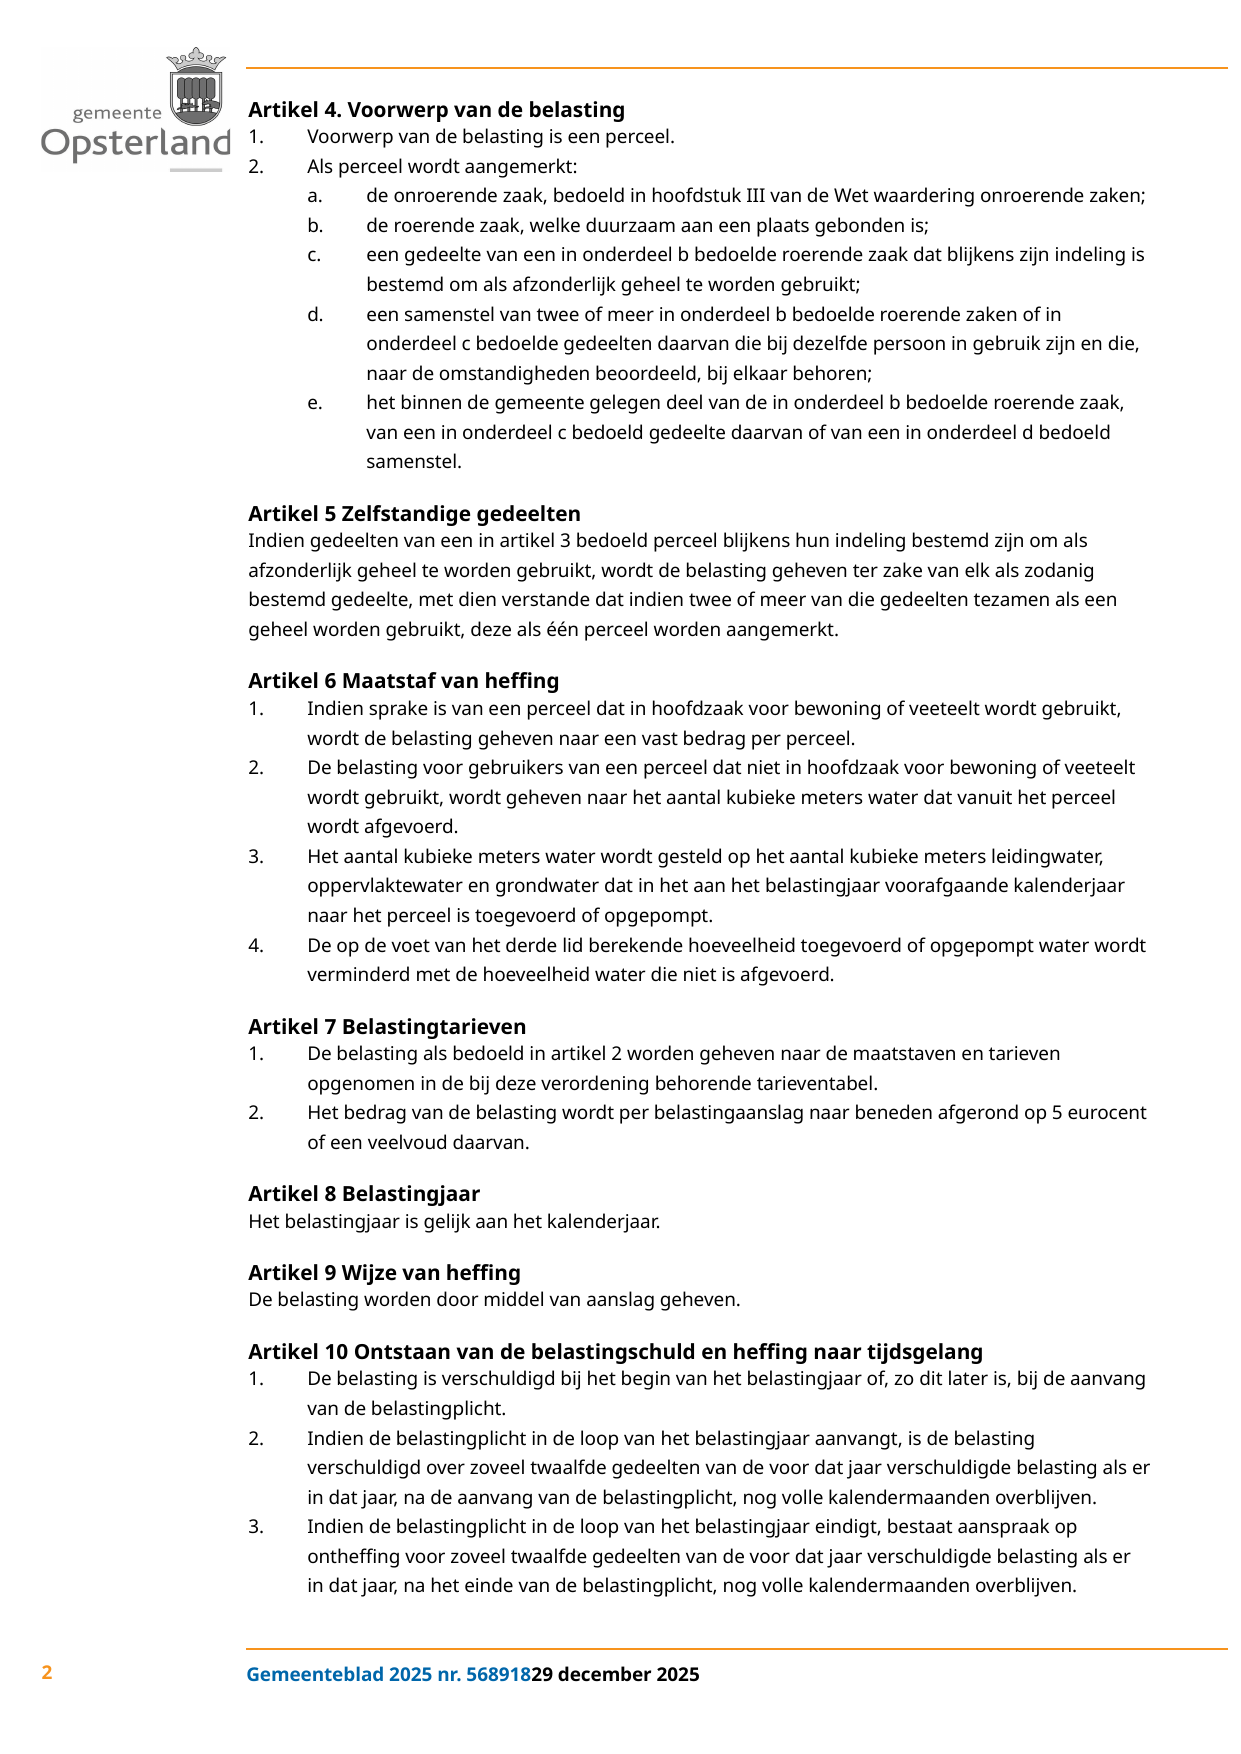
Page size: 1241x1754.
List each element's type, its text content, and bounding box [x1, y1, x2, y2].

text Artikel 10 Ontstaan van de belastingschuld en heffing naar tijdsgelang [248, 1337, 1152, 1366]
text Indien gedeelten van een in artikel 3 bedoeld perceel blijkens hun indeling bestemd zijn om als afzonderlijk geheel te worden gebruikt, wordt de belasting geheven ter zake van elk als zodanig bestemd gedeelte, met dien verstande dat indien twee of meer van die gedeelten tezamen als een geheel worden gebruikt, deze als één perceel worden aangemerkt. [248, 527, 1152, 642]
list De belasting voor gebruikers van een perceel dat niet in hoofdzaak voor bewoning of veeteelt wordt gebruikt, wordt geheven naar het aantal kubieke meters water dat vanuit het perceel wordt afgevoerd. [248, 754, 1152, 839]
list Indien de belastingplicht in de loop van het belastingjaar aanvangt, is de belasting verschuldigd over zoveel twaalfde gedeelten van de voor dat jaar verschuldigde belasting als er in dat jaar, na de aanvang van de belastingplicht, nog volle kalendermaanden overblijven. [248, 1425, 1152, 1509]
list Indien sprake is van een perceel dat in hoofdzaak voor bewoning of veeteelt wordt gebruikt, wordt de belasting geheven naar een vast bedrag per perceel. [248, 695, 1152, 750]
text Artikel 6 Maatstaf van heffing [248, 667, 1152, 695]
text Het belastingjaar is gelijk aan het kalenderjaar. [248, 1208, 1152, 1233]
text De belasting worden door middel van aanslag geheven. [248, 1287, 1152, 1312]
list een gedeelte van een in onderdeel b bedoelde roerende zaak dat blijkens zijn indeling is bestemd om als afzonderlijk geheel te worden gebruikt; [307, 242, 1152, 297]
list De op de voet van het derde lid berekende hoeveelheid toegevoerd of opgepompt water wordt verminderd met de hoeveelheid water die niet is afgevoerd. [248, 932, 1152, 987]
list Het aantal kubieke meters water wordt gesteld op het aantal kubieke meters leidingwater, oppervlaktewater en grondwater dat in het aan het belastingjaar voorafgaande kalenderjaar naar het perceel is toegevoerd of opgepompt. [248, 843, 1152, 928]
list de roerende zaak, welke duurzaam aan een plaats gebonden is; [307, 212, 1152, 238]
list Het bedrag van de belasting wordt per belastingaanslag naar beneden afgerond op 5 eurocent of een veelvoud daarvan. [248, 1099, 1152, 1155]
text Artikel 7 Belastingtarieven [248, 1012, 1152, 1040]
text Artikel 9 Wijze van heffing [248, 1258, 1152, 1287]
list De belasting als bedoeld in artikel 2 worden geheven naar de maatstaven en tarieven opgenomen in de bij deze verordening behorende tarieventabel. [248, 1040, 1152, 1096]
text Artikel 5 Zelfstandige gedeelten [248, 499, 1152, 527]
text Artikel 8 Belastingjaar [248, 1179, 1152, 1208]
list een samenstel van twee of meer in onderdeel b bedoelde roerende zaken of in onderdeel c bedoelde gedeelten daarvan die bij dezelfde persoon in gebruik zijn en die, naar de omstandigheden beoordeeld, bij elkaar behoren; [307, 301, 1152, 386]
text Artikel 4. Voorwerp van de belasting [248, 95, 1152, 123]
list De belasting is verschuldigd bij het begin van het belastingjaar of, zo dit later is, bij de aanvang van de belastingplicht. [248, 1366, 1152, 1421]
list Indien de belastingplicht in de loop van het belastingjaar eindigt, bestaat aanspraak op ontheffing voor zoveel twaalfde gedeelten van de voor dat jaar verschuldigde belasting als er in dat jaar, na het einde van de belastingplicht, nog volle kalendermaanden overblijven. [248, 1513, 1152, 1598]
picture [41, 47, 231, 172]
list Voorwerp van de belasting is een perceel. [248, 123, 1152, 149]
list de onroerende zaak, bedoeld in hoofdstuk III van de Wet waardering onroerende zaken; [307, 182, 1152, 208]
list Als perceel wordt aangemerkt: [248, 153, 1152, 178]
list het binnen de gemeente gelegen deel van de in onderdeel b bedoelde roerende zaak, van een in onderdeel c bedoeld gedeelte daarvan of van een in onderdeel d bedoeld samenstel. [307, 389, 1152, 474]
